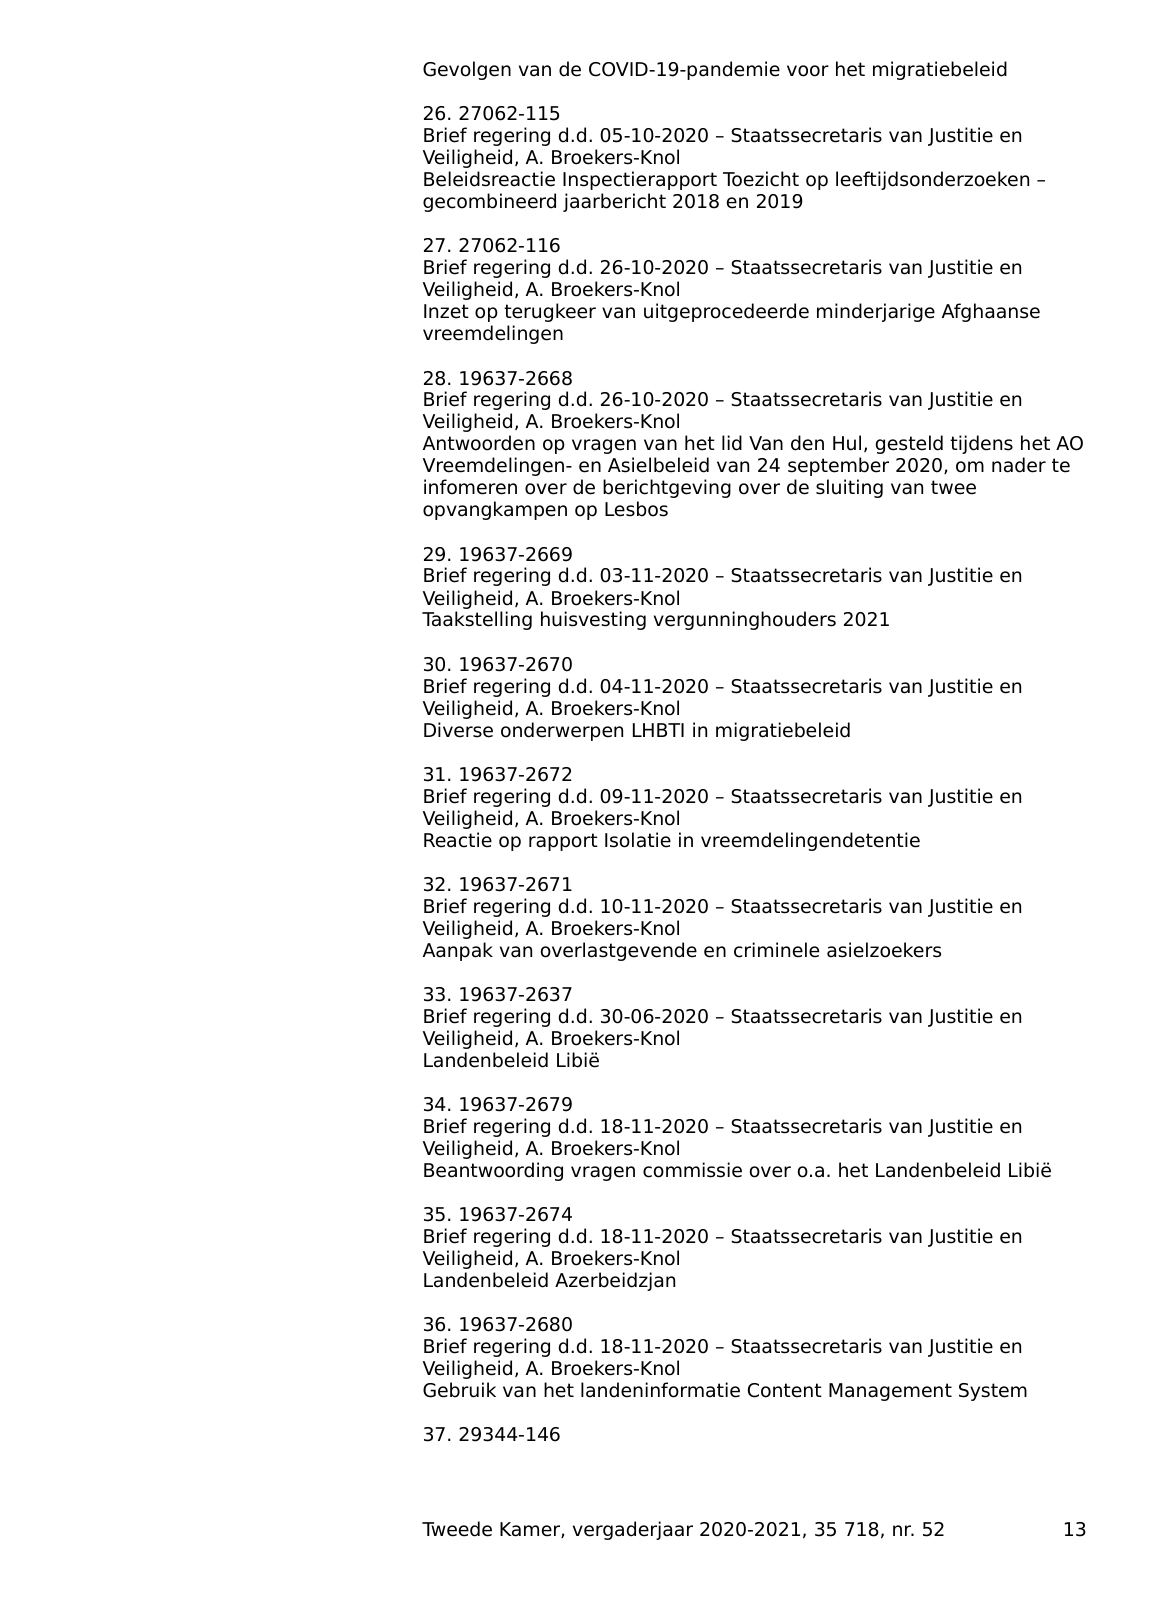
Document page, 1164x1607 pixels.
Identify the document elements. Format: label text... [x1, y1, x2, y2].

text 36. 19637-2680 [422, 1314, 1087, 1336]
text Landenbeleid Azerbeidzjan [422, 1270, 1087, 1292]
text 26. 27062-115 [422, 103, 1087, 125]
text Brief regering d.d. 18-11-2020 – Staatssecretaris van Justitie en Veiligheid, A. Broekers-Knol [422, 1336, 1087, 1380]
text Gebruik van het landeninformatie Content Management System [422, 1380, 1087, 1402]
text Beleidsreactie Inspectierapport Toezicht op leeftijdsonderzoeken – gecombineerd jaarbericht 2018 en 2019 [422, 169, 1087, 213]
text Brief regering d.d. 05-10-2020 – Staatssecretaris van Justitie en Veiligheid, A. Broekers-Knol [422, 125, 1087, 169]
text Taakstelling huisvesting vergunninghouders 2021 [422, 609, 1087, 631]
text Reactie op rapport Isolatie in vreemdelingendetentie [422, 829, 1087, 852]
text Brief regering d.d. 18-11-2020 – Staatssecretaris van Justitie en Veiligheid, A. Broekers-Knol [422, 1226, 1087, 1270]
text 37. 29344-146 [422, 1424, 1087, 1446]
text 27. 27062-116 [422, 235, 1087, 257]
text 35. 19637-2674 [422, 1204, 1087, 1226]
text 31. 19637-2672 [422, 764, 1087, 786]
text Antwoorden op vragen van het lid Van den Hul, gesteld tijdens het AO Vreemdelingen- en Asielbeleid van 24 september 2020, om nader te infomeren over de berichtgeving over de sluiting van twee opvangkampen op Lesbos [422, 433, 1087, 521]
text Brief regering d.d. 03-11-2020 – Staatssecretaris van Justitie en Veiligheid, A. Broekers-Knol [422, 565, 1087, 609]
text 28. 19637-2668 [422, 367, 1087, 389]
text 33. 19637-2637 [422, 984, 1087, 1006]
text Brief regering d.d. 26-10-2020 – Staatssecretaris van Justitie en Veiligheid, A. Broekers-Knol [422, 257, 1087, 301]
text Brief regering d.d. 18-11-2020 – Staatssecretaris van Justitie en Veiligheid, A. Broekers-Knol [422, 1116, 1087, 1160]
text Beantwoording vragen commissie over o.a. het Landenbeleid Libië [422, 1160, 1087, 1182]
text Inzet op terugkeer van uitgeprocedeerde minderjarige Afghaanse vreemdelingen [422, 301, 1087, 345]
text Brief regering d.d. 09-11-2020 – Staatssecretaris van Justitie en Veiligheid, A. Broekers-Knol [422, 786, 1087, 829]
text Aanpak van overlastgevende en criminele asielzoekers [422, 940, 1087, 962]
text Landenbeleid Libië [422, 1050, 1087, 1072]
text Brief regering d.d. 30-06-2020 – Staatssecretaris van Justitie en Veiligheid, A. Broekers-Knol [422, 1006, 1087, 1050]
text 30. 19637-2670 [422, 653, 1087, 676]
text Brief regering d.d. 04-11-2020 – Staatssecretaris van Justitie en Veiligheid, A. Broekers-Knol [422, 676, 1087, 719]
text Gevolgen van de COVID-19-pandemie voor het migratiebeleid [422, 59, 1087, 81]
text 32. 19637-2671 [422, 874, 1087, 896]
text 29. 19637-2669 [422, 543, 1087, 565]
text Diverse onderwerpen LHBTI in migratiebeleid [422, 719, 1087, 741]
text Brief regering d.d. 10-11-2020 – Staatssecretaris van Justitie en Veiligheid, A. Broekers-Knol [422, 896, 1087, 940]
text Brief regering d.d. 26-10-2020 – Staatssecretaris van Justitie en Veiligheid, A. Broekers-Knol [422, 389, 1087, 433]
text 34. 19637-2679 [422, 1094, 1087, 1116]
